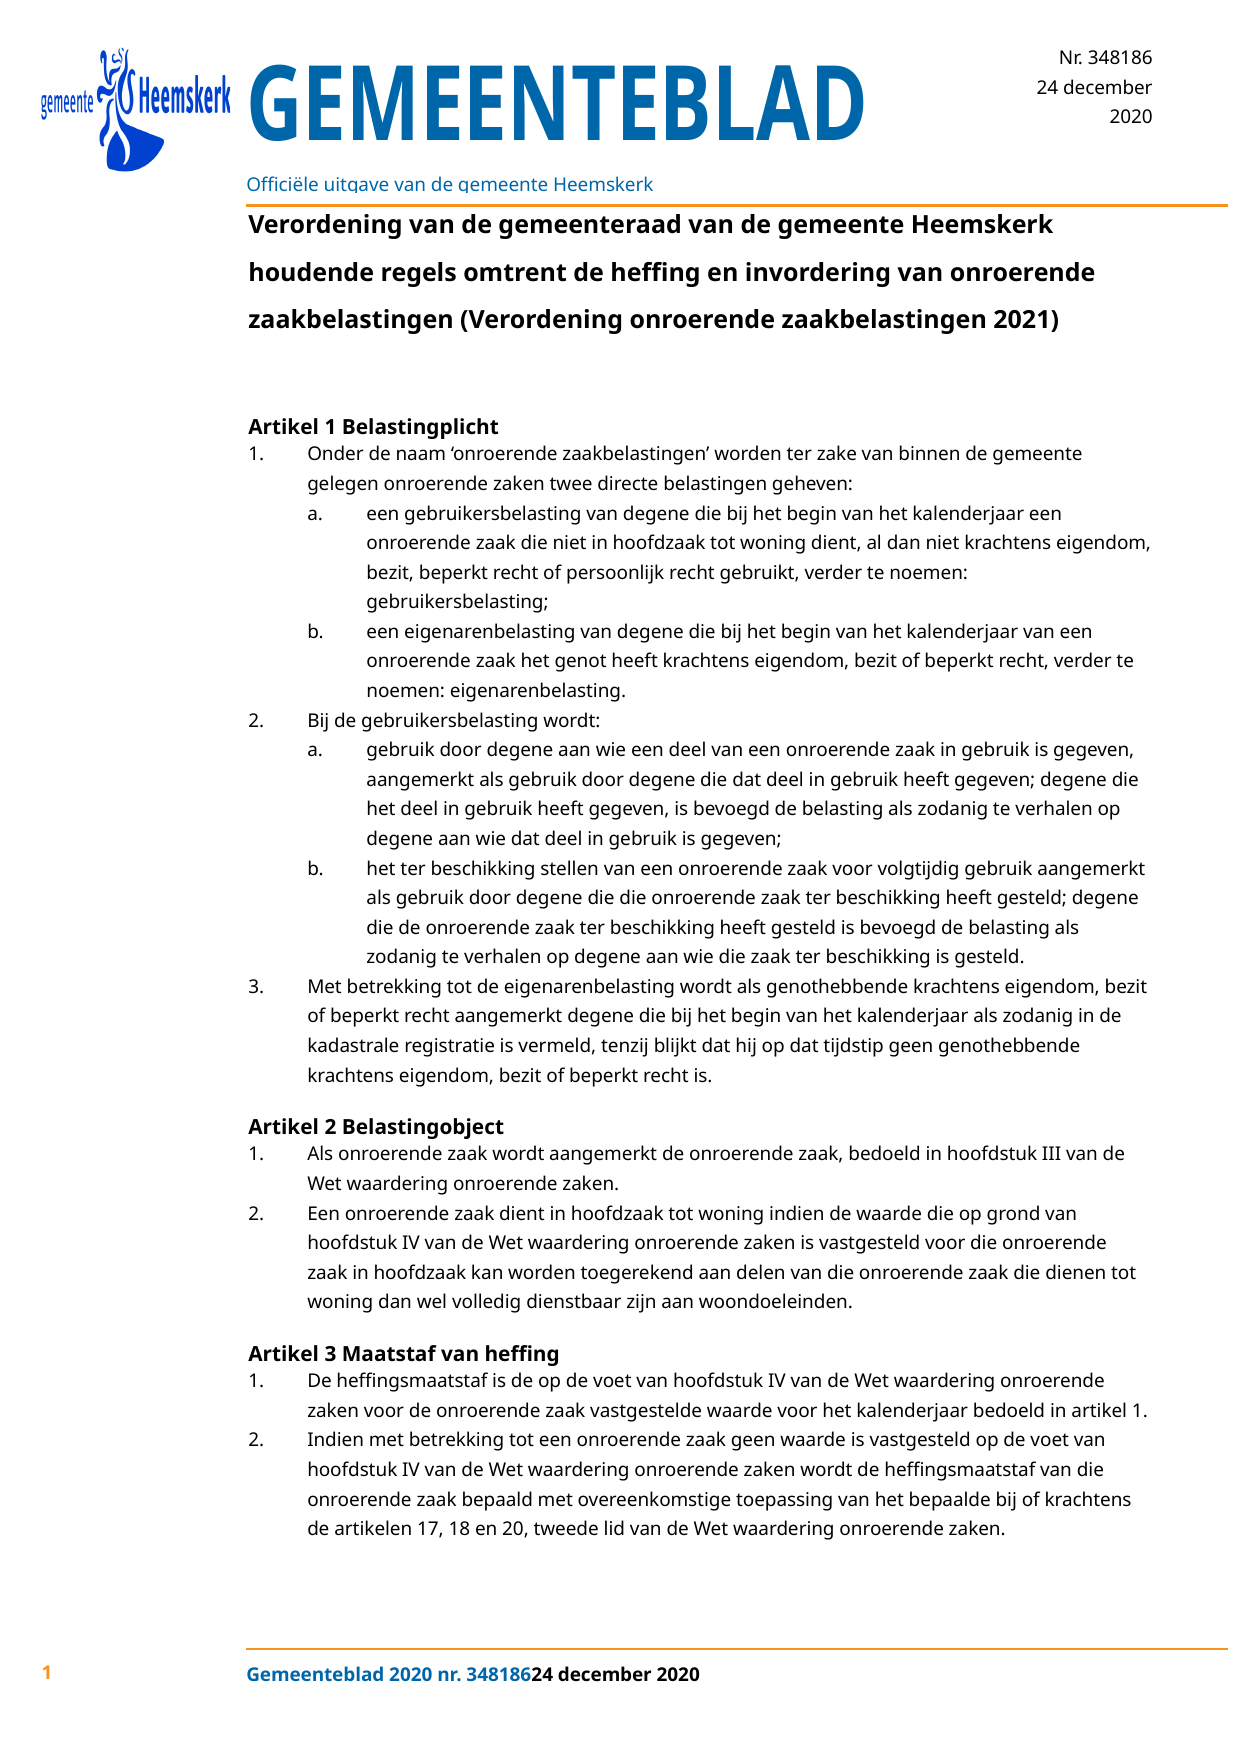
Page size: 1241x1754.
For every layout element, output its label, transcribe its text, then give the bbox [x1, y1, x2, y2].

list het ter beschikking stellen van een onroerende zaak voor volgtijdig gebruik aangemerkt als gebruik door degene die die onroerende zaak ter beschikking heeft gesteld; degene die de onroerende zaak ter beschikking heeft gesteld is bevoegd de belasting als zodanig te verhalen op degene aan wie die zaak ter beschikking is gesteld. [307, 855, 1152, 969]
list Met betrekking tot de eigenarenbelasting wordt als genothebbende krachtens eigendom, bezit of beperkt recht aangemerkt degene die bij het begin van het kalenderjaar als zodanig in de kadastrale registratie is vermeld, tenzij blijkt dat hij op dat tijdstip geen genothebbende krachtens eigendom, bezit of beperkt recht is. [248, 973, 1152, 1087]
list De heffingsmaatstaf is de op de voet van hoofdstuk IV van de Wet waardering onroerende zaken voor de onroerende zaak vastgestelde waarde voor het kalenderjaar bedoeld in artikel 1. [248, 1367, 1152, 1423]
text Artikel 2 Belastingobject [248, 1112, 1152, 1141]
list een eigenarenbelasting van degene die bij het begin van het kalenderjaar van een onroerende zaak het genot heeft krachtens eigendom, bezit of beperkt recht, verder te noemen: eigenarenbelasting. [307, 618, 1152, 703]
list Een onroerende zaak dient in hoofdzaak tot woning indien de waarde die op grond van hoofdstuk IV van de Wet waardering onroerende zaken is vastgesteld voor die onroerende zaak in hoofdzaak kan worden toegerekend aan delen van die onroerende zaak die dienen tot woning dan wel volledig dienstbaar zijn aan woondoeleinden. [248, 1200, 1152, 1314]
text Verordening van de gemeenteraad van de gemeente Heemskerk houdende regels omtrent de heffing en invordering van onroerende zaakbelastingen (Verordening onroerende zaakbelastingen 2021) [248, 207, 1152, 336]
text Artikel 3 Maatstaf van heffing [248, 1339, 1152, 1367]
list Als onroerende zaak wordt aangemerkt de onroerende zaak, bedoeld in hoofdstuk III van de Wet waardering onroerende zaken. [248, 1141, 1152, 1196]
text Artikel 1 Belastingplicht [248, 412, 1152, 441]
list Indien met betrekking tot een onroerende zaak geen waarde is vastgesteld op de voet van hoofdstuk IV van de Wet waardering onroerende zaken wordt de heffingsmaatstaf van die onroerende zaak bepaald met overeenkomstige toepassing van het bepaalde bij of krachtens de artikelen 17, 18 en 20, tweede lid van de Wet waardering onroerende zaken. [248, 1427, 1152, 1541]
list een gebruikersbelasting van degene die bij het begin van het kalenderjaar een onroerende zaak die niet in hoofdzaak tot woning dient, al dan niet krachtens eigendom, bezit, beperkt recht of persoonlijk recht gebruikt, verder te noemen: gebruikersbelasting; [307, 500, 1152, 614]
picture [41, 47, 231, 172]
list Onder de naam ‘onroerende zaakbelastingen’ worden ter zake van binnen de gemeente gelegen onroerende zaken twee directe belastingen geheven: [248, 441, 1152, 496]
list gebruik door degene aan wie een deel van een onroerende zaak in gebruik is gegeven, aangemerkt als gebruik door degene die dat deel in gebruik heeft gegeven; degene die het deel in gebruik heeft gegeven, is bevoegd de belasting als zodanig te verhalen op degene aan wie dat deel in gebruik is gegeven; [307, 736, 1152, 851]
list Bij de gebruikersbelasting wordt: [248, 707, 1152, 732]
